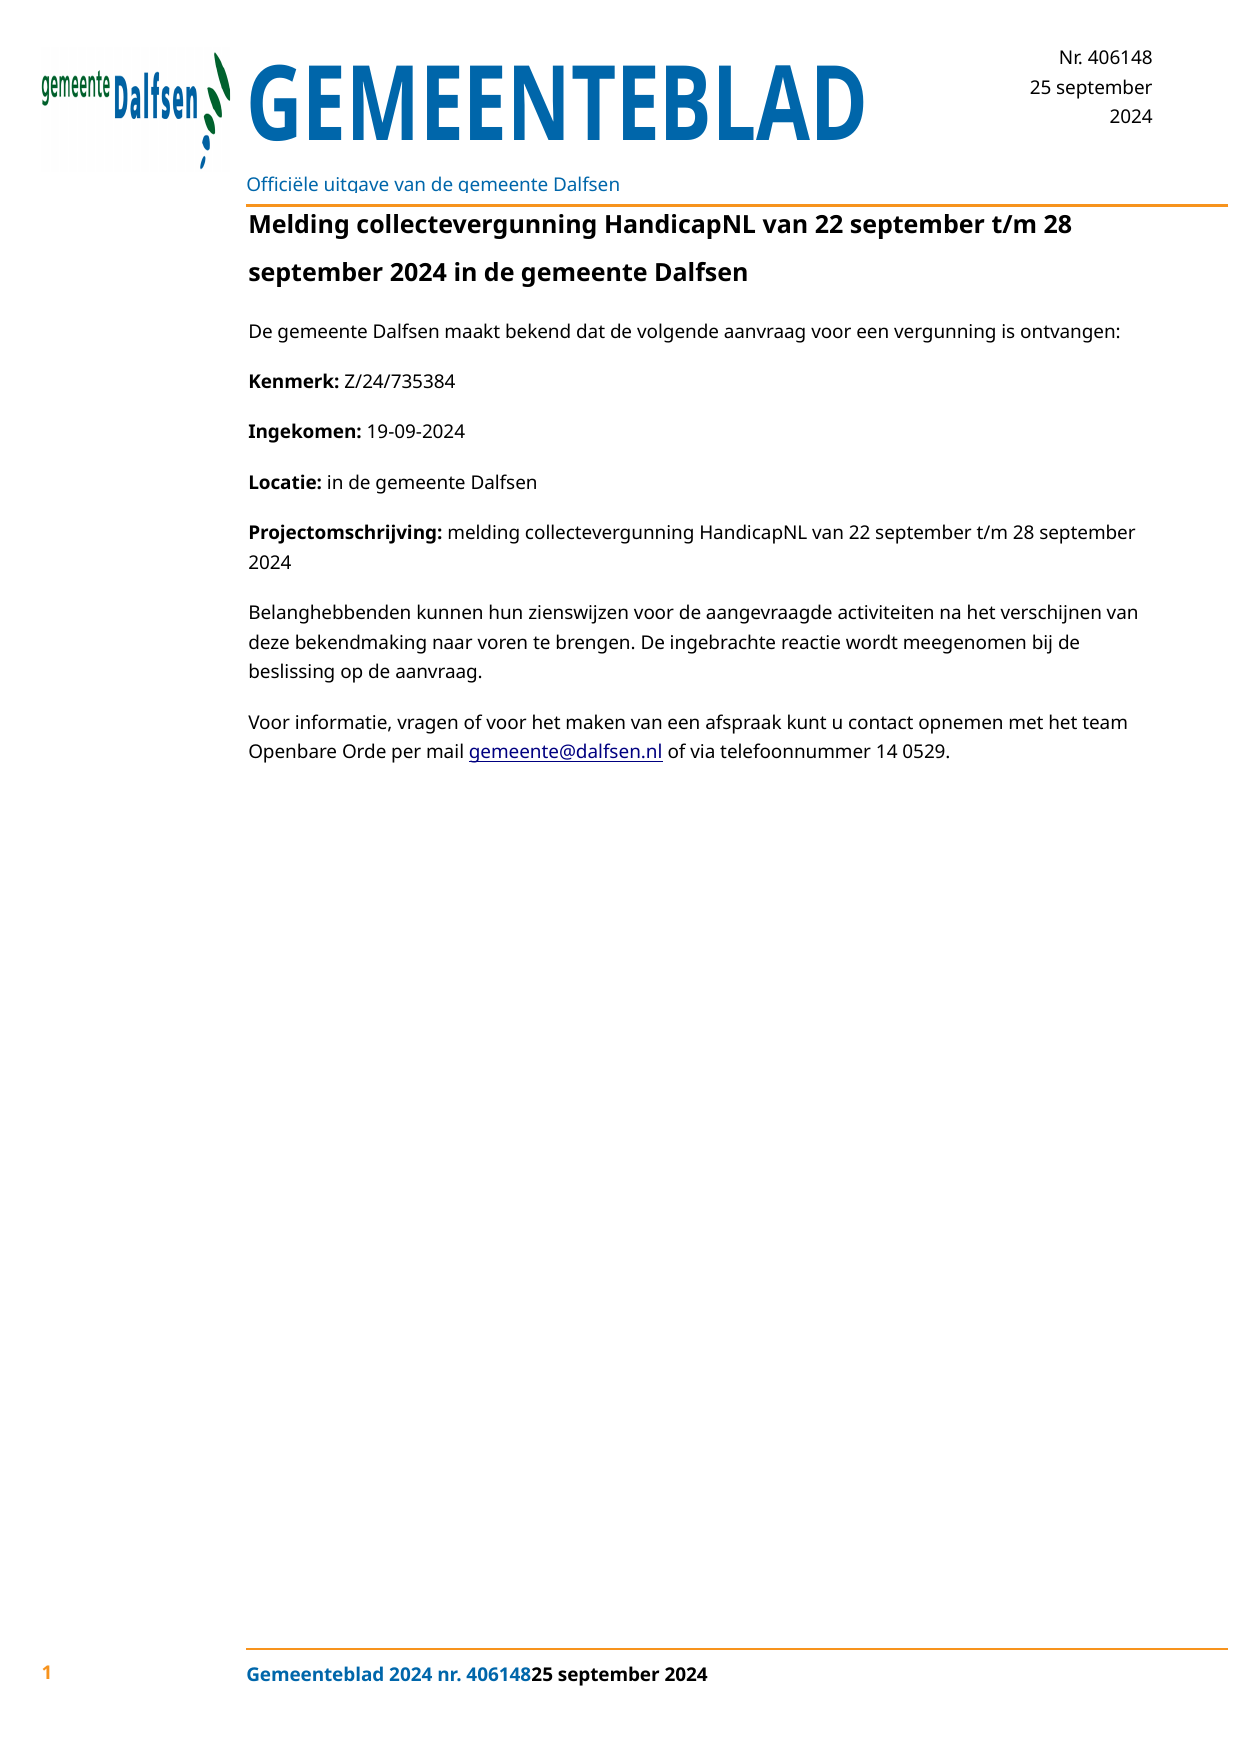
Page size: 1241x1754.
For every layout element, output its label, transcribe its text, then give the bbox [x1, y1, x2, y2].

text Ingekomen: 19-09-2024 [248, 419, 1152, 444]
text Projectomschrijving: melding collectevergunning HandicapNL van 22 september t/m 28 september 2024 [248, 519, 1152, 575]
text Belanghebbenden kunnen hun zienswijzen voor de aangevraagde activiteiten na het verschijnen van deze bekendmaking naar voren te brengen. De ingebrachte reactie wordt meegenomen bij de beslissing op de aanvraag. [248, 599, 1152, 684]
text Melding collectevergunning HandicapNL van 22 september t/m 28 september 2024 in de gemeente Dalfsen [248, 207, 1152, 288]
text Locatie: in de gemeente Dalfsen [248, 469, 1152, 495]
text De gemeente Dalfsen maakt bekend dat de volgende aanvraag voor een vergunning is ontvangen: [248, 318, 1152, 344]
text Voor informatie, vragen of voor het maken van een afspraak kunt u contact opnemen met het team Openbare Orde per mail gemeente@dalfsen.nl of via telefoonnummer 14 0529. [248, 709, 1152, 764]
picture [41, 47, 231, 172]
text Kenmerk: Z/24/735384 [248, 368, 1152, 394]
